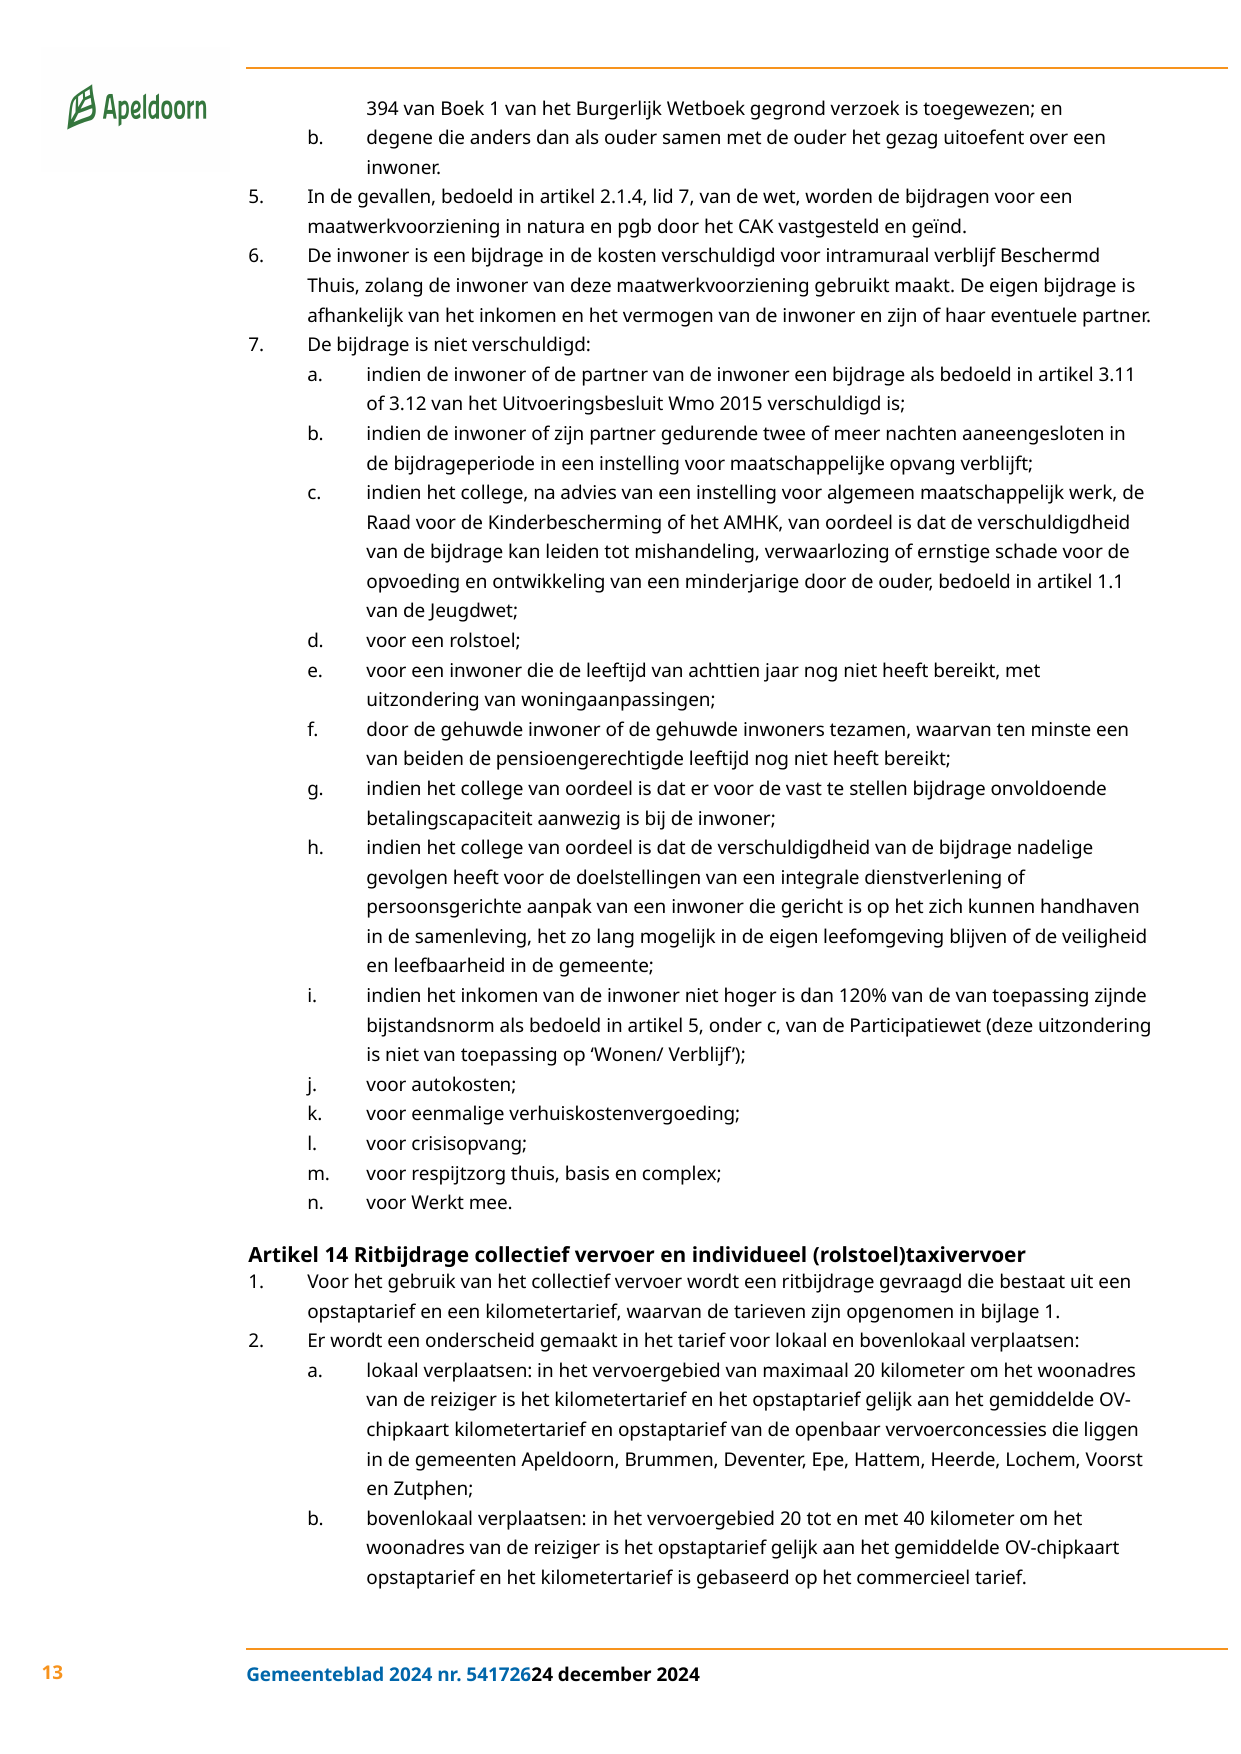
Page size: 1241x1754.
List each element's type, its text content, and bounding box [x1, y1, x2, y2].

list voor eenmalige verhuiskostenvergoeding; [307, 1101, 1152, 1126]
list De bijdrage is niet verschuldigd: [248, 331, 1152, 357]
list indien het college, na advies van een instelling voor algemeen maatschappelijk werk, de Raad voor de Kinderbescherming of het AMHK, van oordeel is dat de verschuldigdheid van de bijdrage kan leiden tot mishandeling, verwaarlozing of ernstige schade voor de opvoeding en ontwikkeling van een minderjarige door de ouder, bedoeld in artikel 1.1 van de Jeugdwet; [307, 479, 1152, 623]
list Voor het gebruik van het collectief vervoer wordt een ritbijdrage gevraagd die bestaat uit een opstaptarief en een kilometertarief, waarvan de tarieven zijn opgenomen in bijlage 1. [248, 1268, 1152, 1323]
list Er wordt een onderscheid gemaakt in het tarief voor lokaal en bovenlokaal verplaatsen: [248, 1327, 1152, 1353]
list lokaal verplaatsen: in het vervoergebied van maximaal 20 kilometer om het woonadres van de reiziger is het kilometertarief en het opstaptarief gelijk aan het gemiddelde OV-chipkaart kilometertarief en opstaptarief van de openbaar vervoerconcessies die liggen in de gemeenten Apeldoorn, Brummen, Deventer, Epe, Hattem, Heerde, Lochem, Voorst en Zutphen; [307, 1357, 1152, 1501]
list voor crisisopvang; [307, 1130, 1152, 1156]
picture [41, 47, 231, 172]
list indien het inkomen van de inwoner niet hoger is dan 120% van de van toepassing zijnde bijstandsnorm als bedoeld in artikel 5, onder c, van de Participatiewet (deze uitzondering is niet van toepassing op ‘Wonen/ Verblijf’); [307, 982, 1152, 1067]
list indien het college van oordeel is dat er voor de vast te stellen bijdrage onvoldoende betalingscapaciteit aanwezig is bij de inwoner; [307, 775, 1152, 831]
list degene die anders dan als ouder samen met de ouder het gezag uitoefent over een inwoner. [307, 124, 1152, 180]
list voor een rolstoel; [307, 627, 1152, 653]
list In de gevallen, bedoeld in artikel 2.1.4, lid 7, van de wet, worden de bijdragen voor een maatwerkvoorziening in natura en pgb door het CAK vastgesteld en geïnd. [248, 183, 1152, 239]
list bovenlokaal verplaatsen: in het vervoergebied 20 tot en met 40 kilometer om het woonadres van de reiziger is het opstaptarief gelijk aan het gemiddelde OV-chipkaart opstaptarief en het kilometertarief is gebaseerd op het commercieel tarief. [307, 1505, 1152, 1590]
text Artikel 14 Ritbijdrage collectief vervoer en individueel (rolstoel)taxivervoer [248, 1240, 1152, 1268]
list voor respijtzorg thuis, basis en complex; [307, 1160, 1152, 1186]
list door de gehuwde inwoner of de gehuwde inwoners tezamen, waarvan ten minste een van beiden de pensioengerechtigde leeftijd nog niet heeft bereikt; [307, 716, 1152, 771]
list De inwoner is een bijdrage in de kosten verschuldigd voor intramuraal verblijf Beschermd Thuis, zolang de inwoner van deze maatwerkvoorziening gebruikt maakt. De eigen bijdrage is afhankelijk van het inkomen en het vermogen van de inwoner en zijn of haar eventuele partner. [248, 243, 1152, 328]
list indien de inwoner of de partner van de inwoner een bijdrage als bedoeld in artikel 3.11 of 3.12 van het Uitvoeringsbesluit Wmo 2015 verschuldigd is; [307, 361, 1152, 416]
list voor autokosten; [307, 1071, 1152, 1097]
list voor een inwoner die de leeftijd van achttien jaar nog niet heeft bereikt, met uitzondering van woningaanpassingen; [307, 657, 1152, 712]
list indien het college van oordeel is dat de verschuldigdheid van de bijdrage nadelige gevolgen heeft voor de doelstellingen van een integrale dienstverlening of persoonsgerichte aanpak van een inwoner die gericht is op het zich kunnen handhaven in de samenleving, het zo lang mogelijk in de eigen leefomgeving blijven of de veiligheid en leefbaarheid in de gemeente; [307, 834, 1152, 978]
list voor Werkt mee. [307, 1189, 1152, 1215]
list 394 van Boek 1 van het Burgerlijk Wetboek gegrond verzoek is toegewezen; en [307, 95, 1152, 121]
list indien de inwoner of zijn partner gedurende twee of meer nachten aaneengesloten in de bijdrageperiode in een instelling voor maatschappelijke opvang verblijft; [307, 420, 1152, 476]
